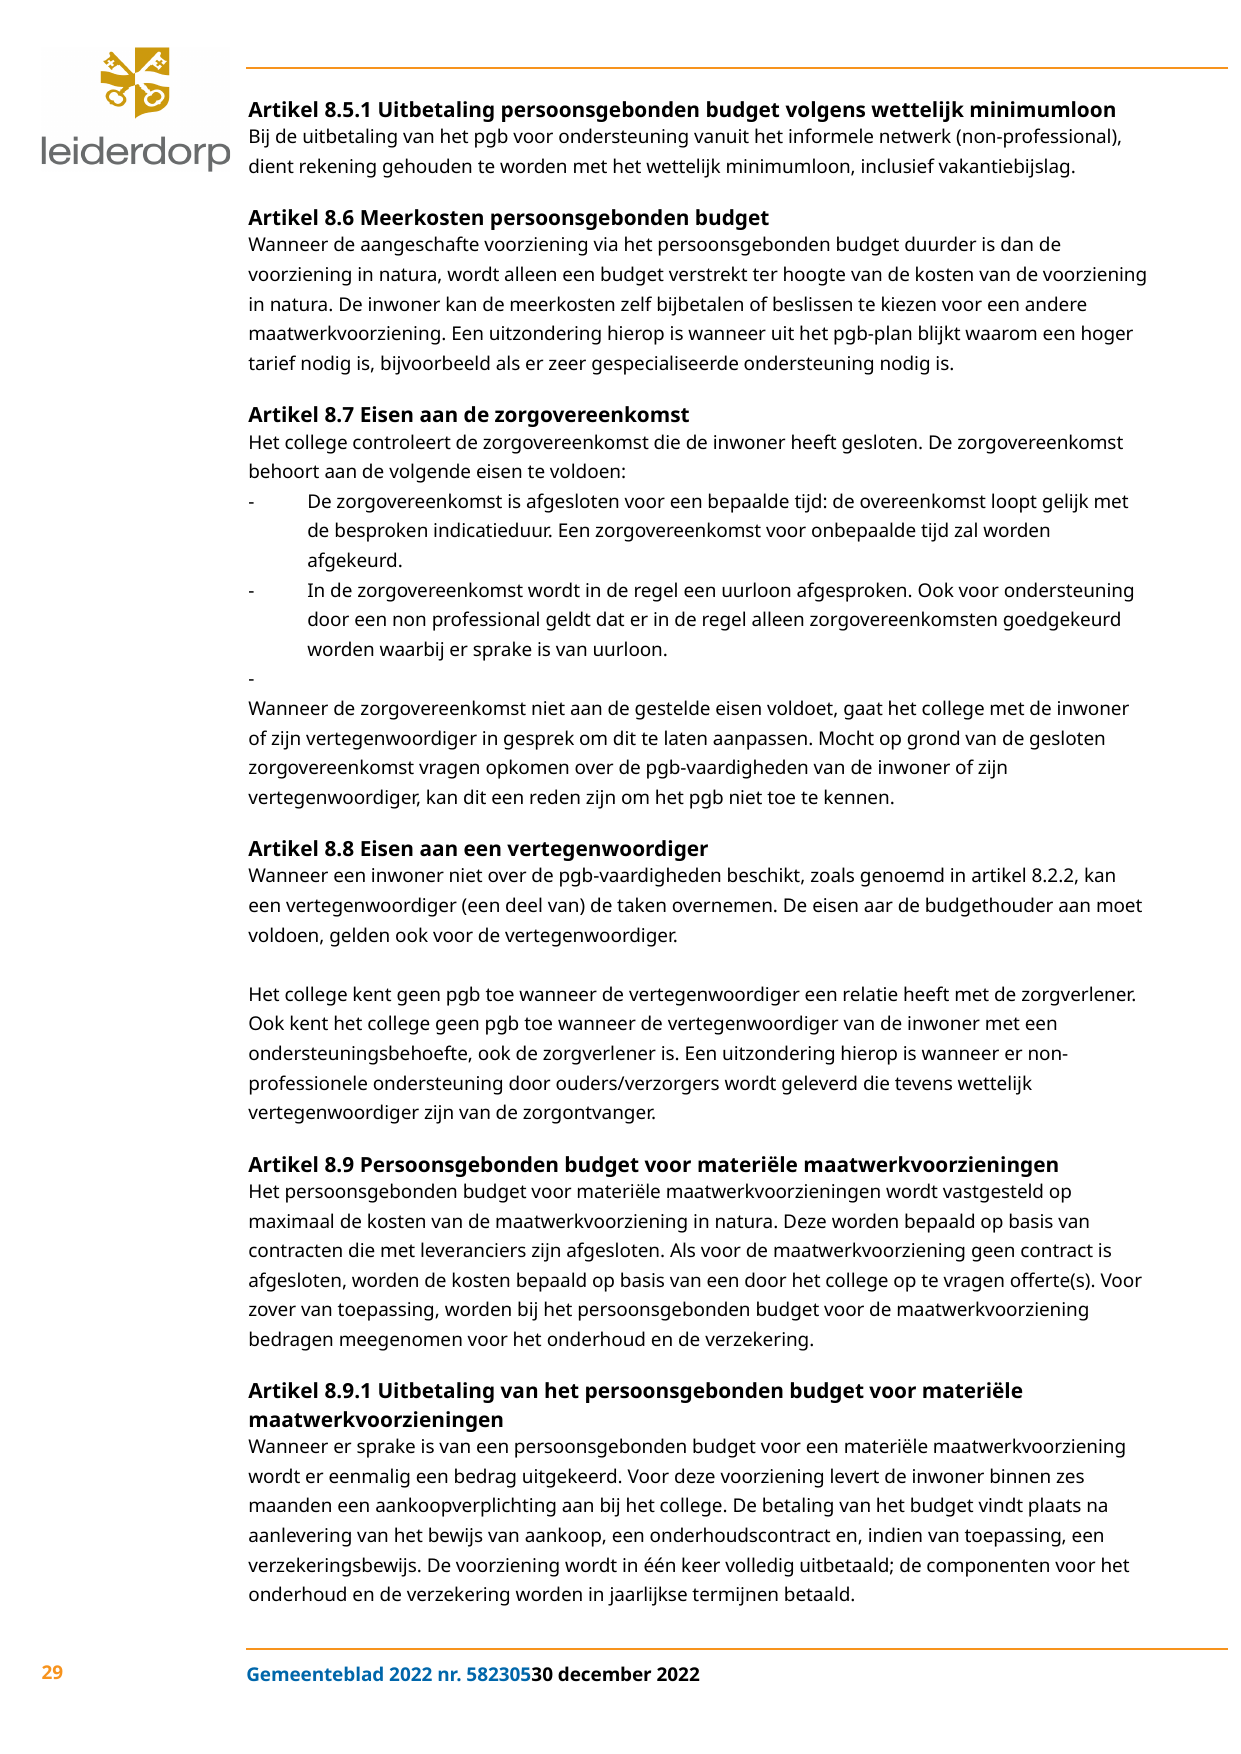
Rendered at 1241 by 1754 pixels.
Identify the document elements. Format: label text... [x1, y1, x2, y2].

text Wanneer de aangeschafte voorziening via het persoonsgebonden budget duurder is dan de voorziening in natura, wordt alleen een budget verstrekt ter hoogte van de kosten van de voorziening in natura. De inwoner kan de meerkosten zelf bijbetalen of beslissen te kiezen voor een andere maatwerkvoorziening. Een uitzondering hierop is wanneer uit het pgb-plan blijkt waarom een hoger tarief nodig is, bijvoorbeeld als er zeer gespecialiseerde ondersteuning nodig is. [248, 232, 1152, 376]
text Artikel 8.9.1 Uitbetaling van het persoonsgebonden budget voor materiële maatwerkvoorzieningen [248, 1377, 1152, 1433]
text Artikel 8.6 Meerkosten persoonsgebonden budget [248, 203, 1152, 232]
text Artikel 8.9 Persoonsgebonden budget voor materiële maatwerkvoorzieningen [248, 1150, 1152, 1178]
picture [41, 47, 231, 172]
text Wanneer de zorgovereenkomst niet aan de gestelde eisen voldoet, gaat het college met de inwoner of zijn vertegenwoordiger in gesprek om dit te laten aanpassen. Mocht op grond van de gesloten zorgovereenkomst vragen opkomen over de pgb-vaardigheden van de inwoner of zijn vertegenwoordiger, kan dit een reden zijn om het pgb niet toe te kennen. [248, 695, 1152, 809]
text Artikel 8.8 Eisen aan een vertegenwoordiger [248, 834, 1152, 863]
text Artikel 8.5.1 Uitbetaling persoonsgebonden budget volgens wettelijk minimumloon [248, 95, 1152, 123]
text Het college kent geen pgb toe wanneer de vertegenwoordiger een relatie heeft met de zorgverlener. Ook kent het college geen pgb toe wanneer de vertegenwoordiger van de inwoner met een ondersteuningsbehoefte, ook de zorgverlener is. Een uitzondering hierop is wanneer er non-professionele ondersteuning door ouders/verzorgers wordt geleverd die tevens wettelijk vertegenwoordiger zijn van de zorgontvanger. [248, 981, 1152, 1125]
list In de zorgovereenkomst wordt in de regel een uurloon afgesproken. Ook voor ondersteuning door een non professional geldt dat er in de regel alleen zorgovereenkomsten goedgekeurd worden waarbij er sprake is van uurloon. [248, 577, 1152, 662]
list De zorgovereenkomst is afgesloten voor een bepaalde tijd: de overeenkomst loopt gelijk met de besproken indicatieduur. Een zorgovereenkomst voor onbepaalde tijd zal worden afgekeurd. [248, 488, 1152, 573]
text Het persoonsgebonden budget voor materiële maatwerkvoorzieningen wordt vastgesteld op maximaal de kosten van de maatwerkvoorziening in natura. Deze worden bepaald op basis van contracten die met leveranciers zijn afgesloten. Als voor de maatwerkvoorziening geen contract is afgesloten, worden de kosten bepaald op basis van een door het college op te vragen offerte(s). Voor zover van toepassing, worden bij het persoonsgebonden budget voor de maatwerkvoorziening bedragen meegenomen voor het onderhoud en de verzekering. [248, 1178, 1152, 1352]
text Bij de uitbetaling van het pgb voor ondersteuning vanuit het informele netwerk (non-professional), dient rekening gehouden te worden met het wettelijk minimumloon, inclusief vakantiebijslag. [248, 123, 1152, 178]
text Het college controleert de zorgovereenkomst die de inwoner heeft gesloten. De zorgovereenkomst behoort aan de volgende eisen te voldoen: [248, 429, 1152, 484]
text Wanneer er sprake is van een persoonsgebonden budget voor een materiële maatwerkvoorziening wordt er eenmalig een bedrag uitgekeerd. Voor deze voorziening levert de inwoner binnen zes maanden een aankoopverplichting aan bij het college. De betaling van het budget vindt plaats na aanlevering van het bewijs van aankoop, een onderhoudscontract en, indien van toepassing, een verzekeringsbewijs. De voorziening wordt in één keer volledig uitbetaald; de componenten voor het onderhoud en de verzekering worden in jaarlijkse termijnen betaald. [248, 1433, 1152, 1607]
text Artikel 8.7 Eisen aan de zorgovereenkomst [248, 400, 1152, 429]
text Wanneer een inwoner niet over de pgb-vaardigheden beschikt, zoals genoemd in artikel 8.2.2, kan een vertegenwoordiger (een deel van) de taken overnemen. De eisen aar de budgethouder aan moet voldoen, gelden ook voor de vertegenwoordiger. [248, 863, 1152, 948]
